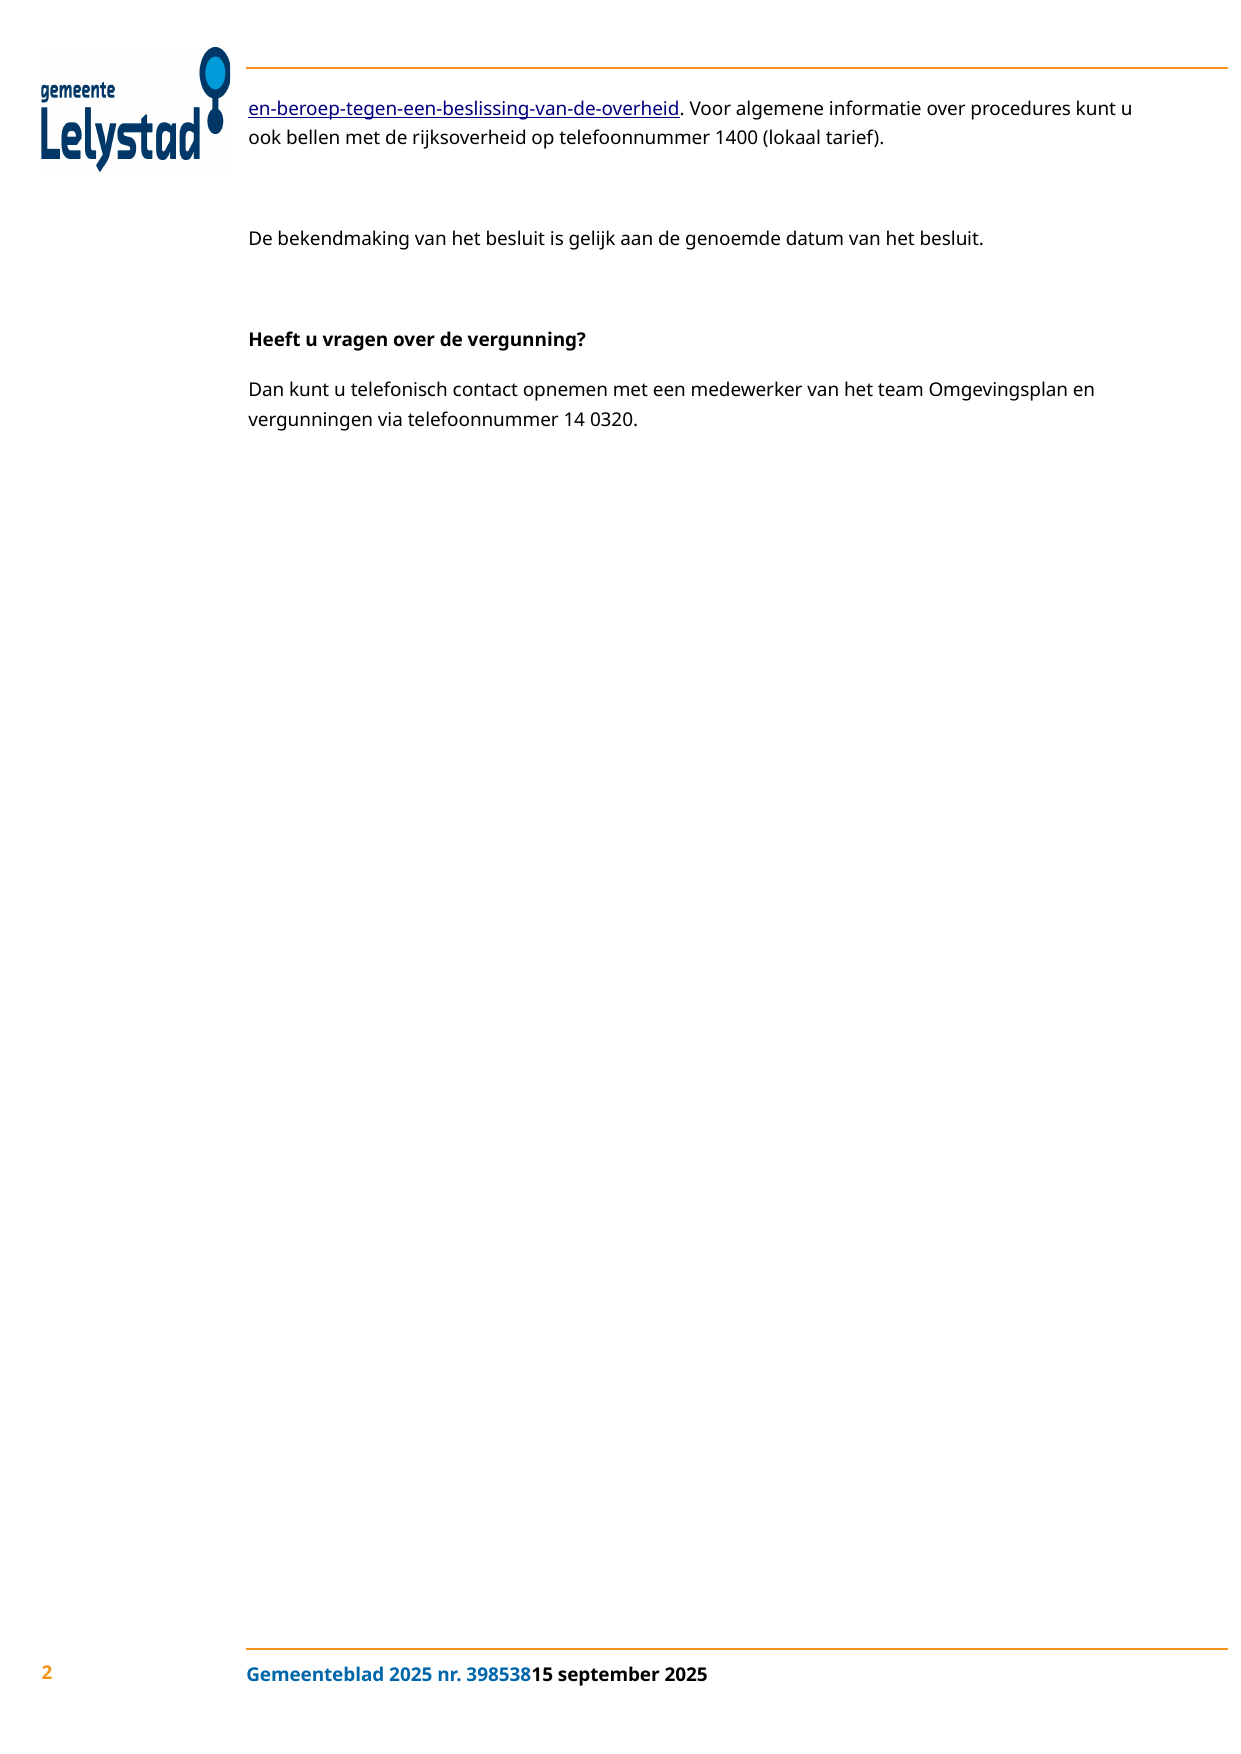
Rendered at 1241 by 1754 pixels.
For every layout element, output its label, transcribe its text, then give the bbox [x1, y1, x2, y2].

text De bekendmaking van het besluit is gelijk aan de genoemde datum van het besluit. [248, 225, 1152, 251]
text Heeft u vragen over de vergunning? [248, 326, 1152, 352]
text Dan kunt u telefonisch contact opnemen met een medewerker van het team Omgevingsplan en vergunningen via telefoonnummer 14 0320. [248, 376, 1152, 432]
picture [41, 47, 231, 172]
text en-beroep-tegen-een-beslissing-van-de-overheid. Voor algemene informatie over procedures kunt u ook bellen met de rijksoverheid op telefoonnummer 1400 (lokaal tarief). [248, 95, 1152, 150]
